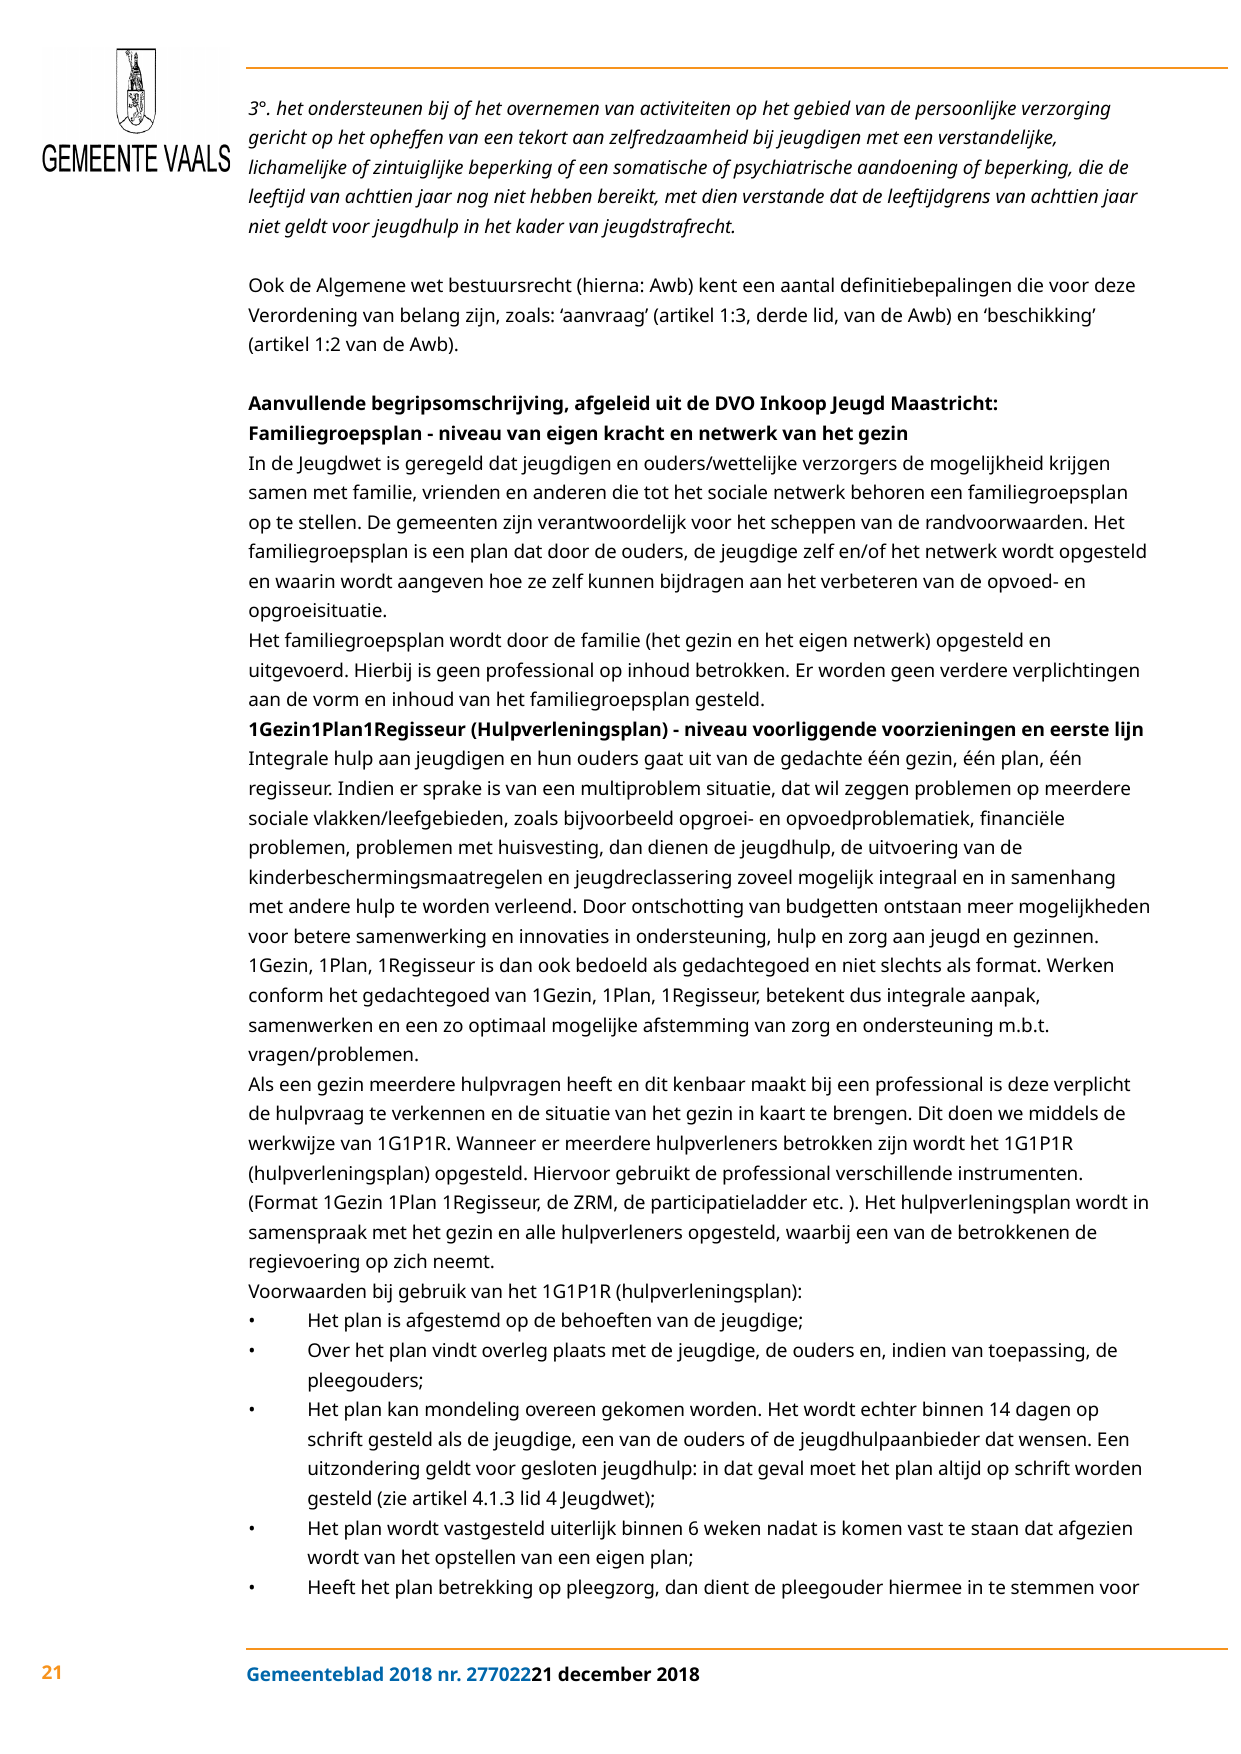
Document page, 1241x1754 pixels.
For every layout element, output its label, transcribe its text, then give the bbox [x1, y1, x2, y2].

text 1Gezin1Plan1Regisseur (Hulpverleningsplan) - niveau voorliggende voorzieningen en eerste lijn [248, 716, 1152, 742]
text Ook de Algemene wet bestuursrecht (hierna: Awb) kent een aantal definitiebepalingen die voor deze Verordening van belang zijn, zoals: ‘aanvraag’ (artikel 1:3, derde lid, van de Awb) en ‘beschikking’ (artikel 1:2 van de Awb). [248, 272, 1152, 357]
text Aanvullende begripsomschrijving, afgeleid uit de DVO Inkoop Jeugd Maastricht: [248, 391, 1152, 416]
list Het plan is afgestemd op de behoeften van de jeugdige; [248, 1308, 1152, 1333]
text Familiegroepsplan - niveau van eigen kracht en netwerk van het gezin [248, 420, 1152, 446]
list Over het plan vindt overleg plaats met de jeugdige, de ouders en, indien van toepassing, de pleegouders; [248, 1337, 1152, 1393]
list Het plan wordt vastgesteld uiterlijk binnen 6 weken nadat is komen vast te staan dat afgezien wordt van het opstellen van een eigen plan; [248, 1515, 1152, 1570]
text 3°. het ondersteunen bij of het overnemen van activiteiten op het gebied van de persoonlijke verzorging gericht op het opheffen van een tekort aan zelfredzaamheid bij jeugdigen met een verstandelijke, lichamelijke of zintuiglijke beperking of een somatische of psychiatrische aandoening of beperking, die de leeftijd van achttien jaar nog niet hebben bereikt, met dien verstande dat de leeftijdgrens van achttien jaar niet geldt voor jeugdhulp in het kader van jeugdstrafrecht. [248, 95, 1152, 239]
text Het familiegroepsplan wordt door de familie (het gezin en het eigen netwerk) opgesteld en uitgevoerd. Hierbij is geen professional op inhoud betrokken. Er worden geen verdere verplichtingen aan de vorm en inhoud van het familiegroepsplan gesteld. [248, 627, 1152, 712]
text Als een gezin meerdere hulpvragen heeft en dit kenbaar maakt bij een professional is deze verplicht de hulpvraag te verkennen en de situatie van het gezin in kaart te brengen. Dit doen we middels de werkwijze van 1G1P1R. Wanneer er meerdere hulpverleners betrokken zijn wordt het 1G1P1R (hulpverleningsplan) opgesteld. Hiervoor gebruikt de professional verschillende instrumenten. (Format 1Gezin 1Plan 1Regisseur, de ZRM, de participatieladder etc. ). Het hulpverleningsplan wordt in samenspraak met het gezin en alle hulpverleners opgesteld, waarbij een van de betrokkenen de regievoering op zich neemt. [248, 1071, 1152, 1274]
text Voorwaarden bij gebruik van het 1G1P1R (hulpverleningsplan): [248, 1278, 1152, 1304]
text Integrale hulp aan jeugdigen en hun ouders gaat uit van de gedachte één gezin, één plan, één regisseur. Indien er sprake is van een multiproblem situatie, dat wil zeggen problemen op meerdere sociale vlakken/leefgebieden, zoals bijvoorbeeld opgroei- en opvoedproblematiek, financiële problemen, problemen met huisvesting, dan dienen de jeugdhulp, de uitvoering van de kinderbeschermingsmaatregelen en jeugdreclassering zoveel mogelijk integraal en in samenhang met andere hulp te worden verleend. Door ontschotting van budgetten ontstaan meer mogelijkheden voor betere samenwerking en innovaties in ondersteuning, hulp en zorg aan jeugd en gezinnen. 1Gezin, 1Plan, 1Regisseur is dan ook bedoeld als gedachtegoed en niet slechts als format. Werken conform het gedachtegoed van 1Gezin, 1Plan, 1Regisseur, betekent dus integrale aanpak, samenwerken en een zo optimaal mogelijke afstemming van zorg en ondersteuning m.b.t. vragen/problemen. [248, 746, 1152, 1067]
list Heeft het plan betrekking op pleegzorg, dan dient de pleegouder hiermee in te stemmen voor [248, 1574, 1152, 1600]
list Het plan kan mondeling overeen gekomen worden. Het wordt echter binnen 14 dagen op schrift gesteld als de jeugdige, een van de ouders of de jeugdhulpaanbieder dat wensen. Een uitzondering geldt voor gesloten jeugdhulp: in dat geval moet het plan altijd op schrift worden gesteld (zie artikel 4.1.3 lid 4 Jeugdwet); [248, 1396, 1152, 1511]
text In de Jeugdwet is geregeld dat jeugdigen en ouders/wettelijke verzorgers de mogelijkheid krijgen samen met familie, vrienden en anderen die tot het sociale netwerk behoren een familiegroepsplan op te stellen. De gemeenten zijn verantwoordelijk voor het scheppen van de randvoorwaarden. Het familiegroepsplan is een plan dat door de ouders, de jeugdige zelf en/of het netwerk wordt opgesteld en waarin wordt aangeven hoe ze zelf kunnen bijdragen aan het verbeteren van de opvoed- en opgroeisituatie. [248, 450, 1152, 623]
picture [41, 47, 231, 172]
